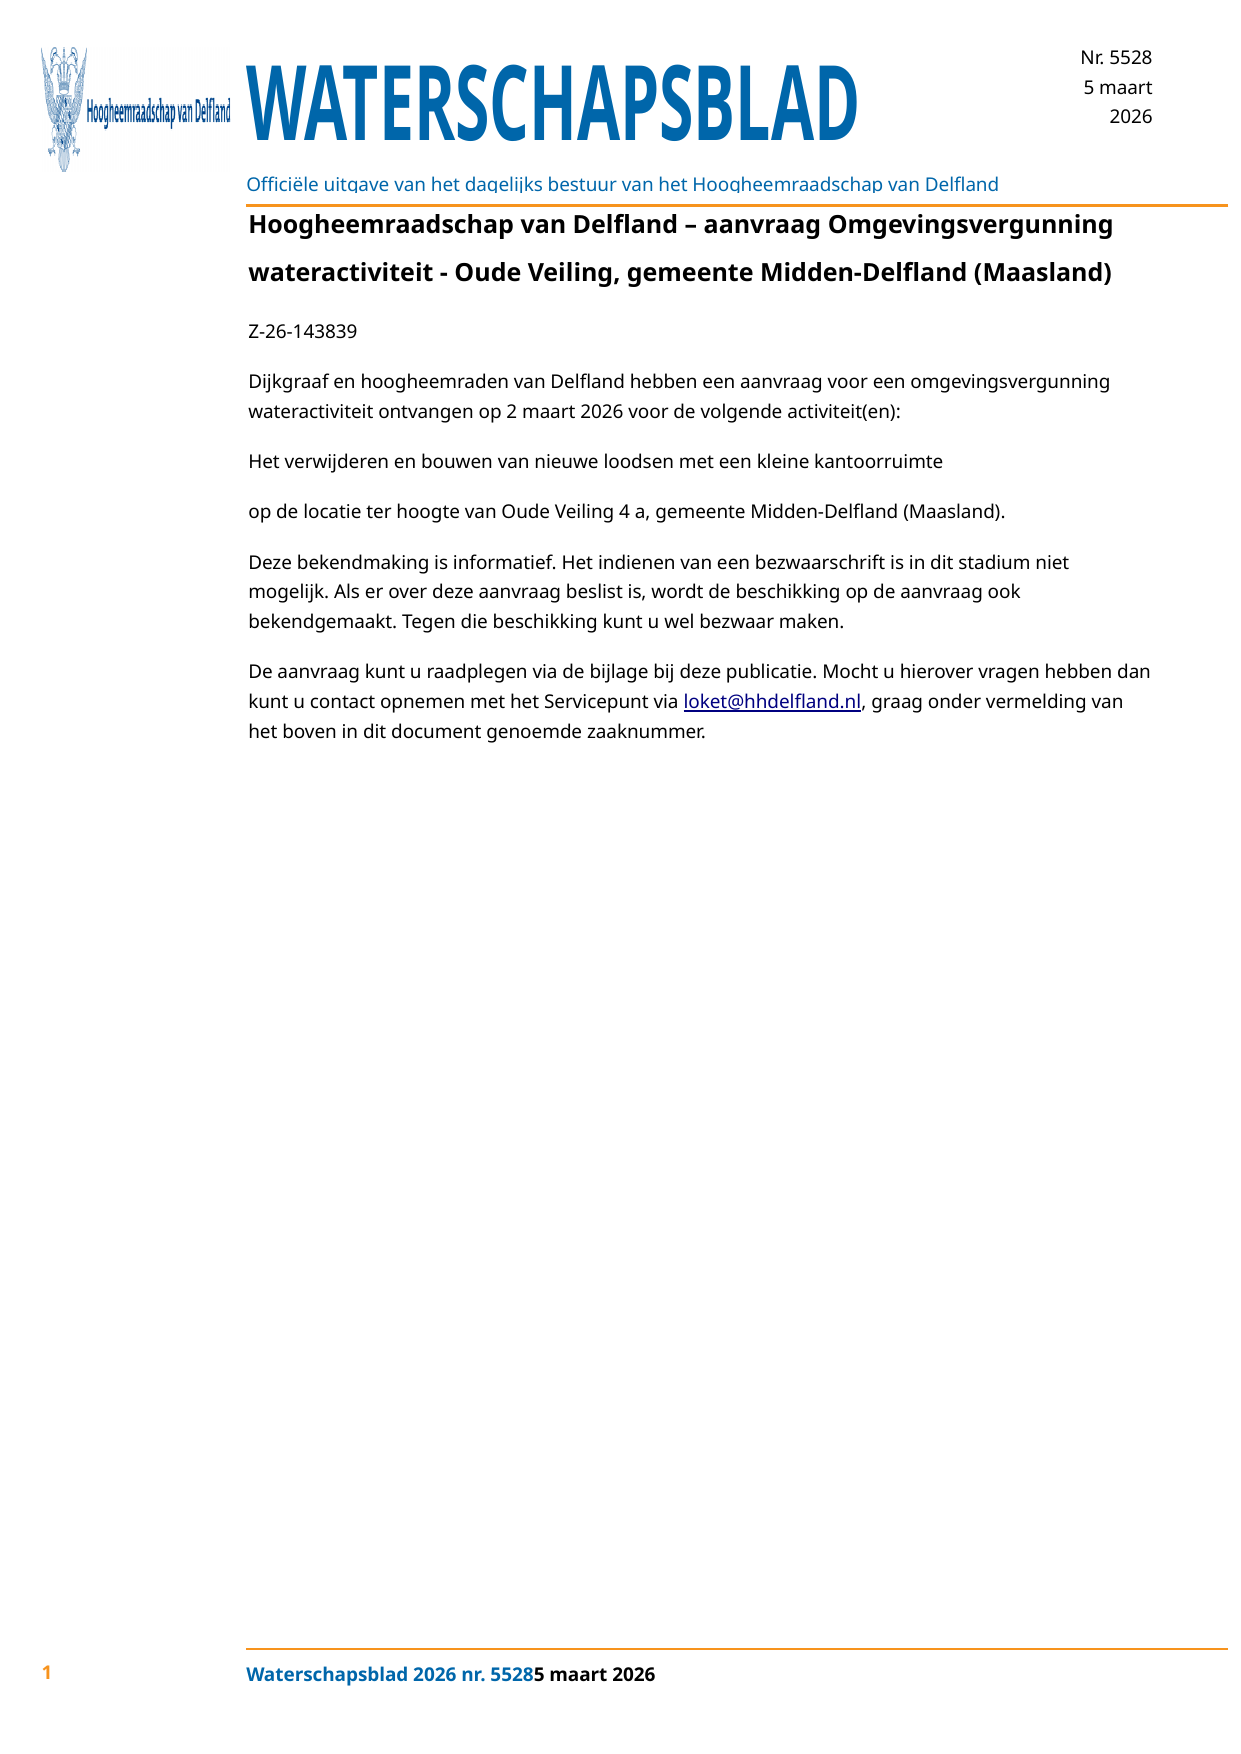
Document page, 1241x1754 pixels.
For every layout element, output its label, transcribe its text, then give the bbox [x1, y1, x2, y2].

text op de locatie ter hoogte van Oude Veiling 4 a, gemeente Midden-Delfland (Maasland). [248, 499, 1152, 524]
text Z-26-143839 [248, 318, 1152, 344]
text Het verwijderen en bouwen van nieuwe loodsen met een kleine kantoorruimte [248, 448, 1152, 474]
text De aanvraag kunt u raadplegen via de bijlage bij deze publicatie. Mocht u hierover vragen hebben dan kunt u contact opnemen met het Servicepunt via loket@hhdelfland.nl, graag onder vermelding van het boven in dit document genoemde zaaknummer. [248, 659, 1152, 744]
text Deze bekendmaking is informatief. Het indienen van een bezwaarschrift is in dit stadium niet mogelijk. Als er over deze aanvraag beslist is, wordt de beschikking op de aanvraag ook bekendgemaakt. Tegen die beschikking kunt u wel bezwaar maken. [248, 549, 1152, 634]
text Hoogheemraadschap van Delfland – aanvraag Omgevingsvergunning wateractiviteit - Oude Veiling, gemeente Midden-Delfland (Maasland) [248, 207, 1152, 288]
picture [41, 47, 231, 172]
text Dijkgraaf en hoogheemraden van Delfland hebben een aanvraag voor een omgevingsvergunning wateractiviteit ontvangen op 2 maart 2026 voor de volgende activiteit(en): [248, 368, 1152, 424]
